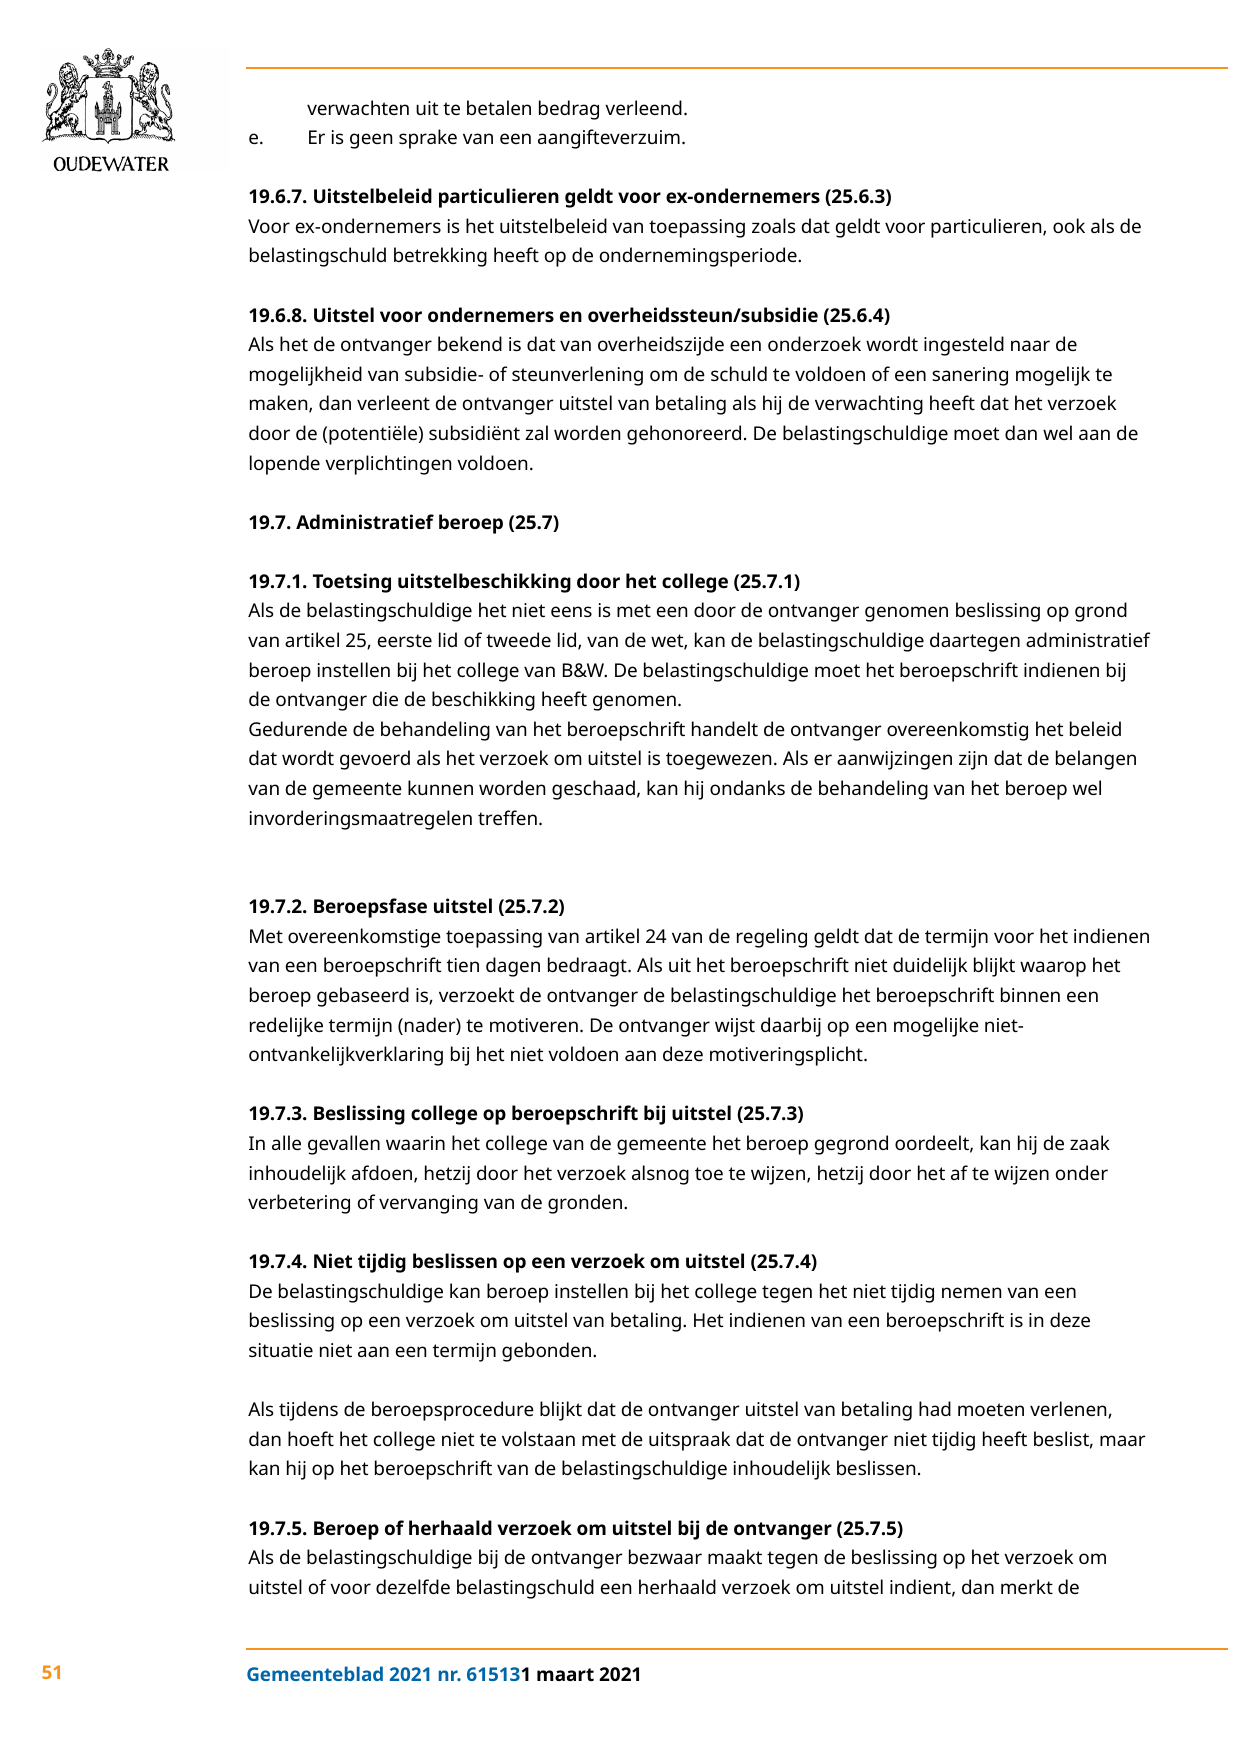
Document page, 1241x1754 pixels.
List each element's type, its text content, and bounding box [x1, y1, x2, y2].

text 19.7. Administratief beroep (25.7) [248, 509, 1152, 535]
text 19.7.2. Beroepsfase uitstel (25.7.2) [248, 893, 1152, 919]
text 19.7.5. Beroep of herhaald verzoek om uitstel bij de ontvanger (25.7.5) [248, 1515, 1152, 1541]
text Als tijdens de beroepsprocedure blijkt dat de ontvanger uitstel van betaling had moeten verlenen, dan hoeft het college niet te volstaan met de uitspraak dat de ontvanger niet tijdig heeft beslist, maar kan hij op het beroepschrift van de belastingschuldige inhoudelijk beslissen. [248, 1396, 1152, 1481]
text De belastingschuldige kan beroep instellen bij het college tegen het niet tijdig nemen van een beslissing op een verzoek om uitstel van betaling. Het indienen van een beroepschrift is in deze situatie niet aan een termijn gebonden. [248, 1278, 1152, 1363]
text 19.7.3. Beslissing college op beroepschrift bij uitstel (25.7.3) [248, 1101, 1152, 1126]
list verwachten uit te betalen bedrag verleend. [248, 95, 1152, 121]
text In alle gevallen waarin het college van de gemeente het beroep gegrond oordeelt, kan hij de zaak inhoudelijk afdoen, hetzij door het verzoek alsnog toe te wijzen, hetzij door het af te wijzen onder verbetering of vervanging van de gronden. [248, 1130, 1152, 1215]
picture [41, 47, 231, 172]
list Er is geen sprake van een aangifteverzuim. [248, 124, 1152, 150]
text Voor ex-ondernemers is het uitstelbeleid van toepassing zoals dat geldt voor particulieren, ook als de belastingschuld betrekking heeft op de ondernemingsperiode. [248, 213, 1152, 268]
text 19.6.8. Uitstel voor ondernemers en overheidssteun/subsidie (25.6.4) [248, 302, 1152, 328]
text Als het de ontvanger bekend is dat van overheidszijde een onderzoek wordt ingesteld naar de mogelijkheid van subsidie- of steunverlening om de schuld te voldoen of een sanering mogelijk te maken, dan verleent de ontvanger uitstel van betaling als hij de verwachting heeft dat het verzoek door de (potentiële) subsidiënt zal worden gehonoreerd. De belastingschuldige moet dan wel aan de lopende verplichtingen voldoen. [248, 331, 1152, 476]
text Als de belastingschuldige het niet eens is met een door de ontvanger genomen beslissing op grond van artikel 25, eerste lid of tweede lid, van de wet, kan de belastingschuldige daartegen administratief beroep instellen bij het college van B&W. De belastingschuldige moet het beroepschrift indienen bij de ontvanger die de beschikking heeft genomen. [248, 598, 1152, 712]
text Als de belastingschuldige bij de ontvanger bezwaar maakt tegen de beslissing op het verzoek om uitstel of voor dezelfde belastingschuld een herhaald verzoek om uitstel indient, dan merkt de [248, 1544, 1152, 1600]
text Gedurende de behandeling van het beroepschrift handelt de ontvanger overeenkomstig het beleid dat wordt gevoerd als het verzoek om uitstel is toegewezen. Als er aanwijzingen zijn dat de belangen van de gemeente kunnen worden geschaad, kan hij ondanks de behandeling van het beroep wel invorderingsmaatregelen treffen. [248, 716, 1152, 831]
text 19.7.1. Toetsing uitstelbeschikking door het college (25.7.1) [248, 568, 1152, 594]
text 19.7.4. Niet tijdig beslissen op een verzoek om uitstel (25.7.4) [248, 1248, 1152, 1274]
text 19.6.7. Uitstelbeleid particulieren geldt voor ex-ondernemers (25.6.3) [248, 183, 1152, 209]
text Met overeenkomstige toepassing van artikel 24 van de regeling geldt dat de termijn voor het indienen van een beroepschrift tien dagen bedraagt. Als uit het beroepschrift niet duidelijk blijkt waarop het beroep gebaseerd is, verzoekt de ontvanger de belastingschuldige het beroepschrift binnen een redelijke termijn (nader) te motiveren. De ontvanger wijst daarbij op een mogelijke niet-ontvankelijkverklaring bij het niet voldoen aan deze motiveringsplicht. [248, 923, 1152, 1067]
